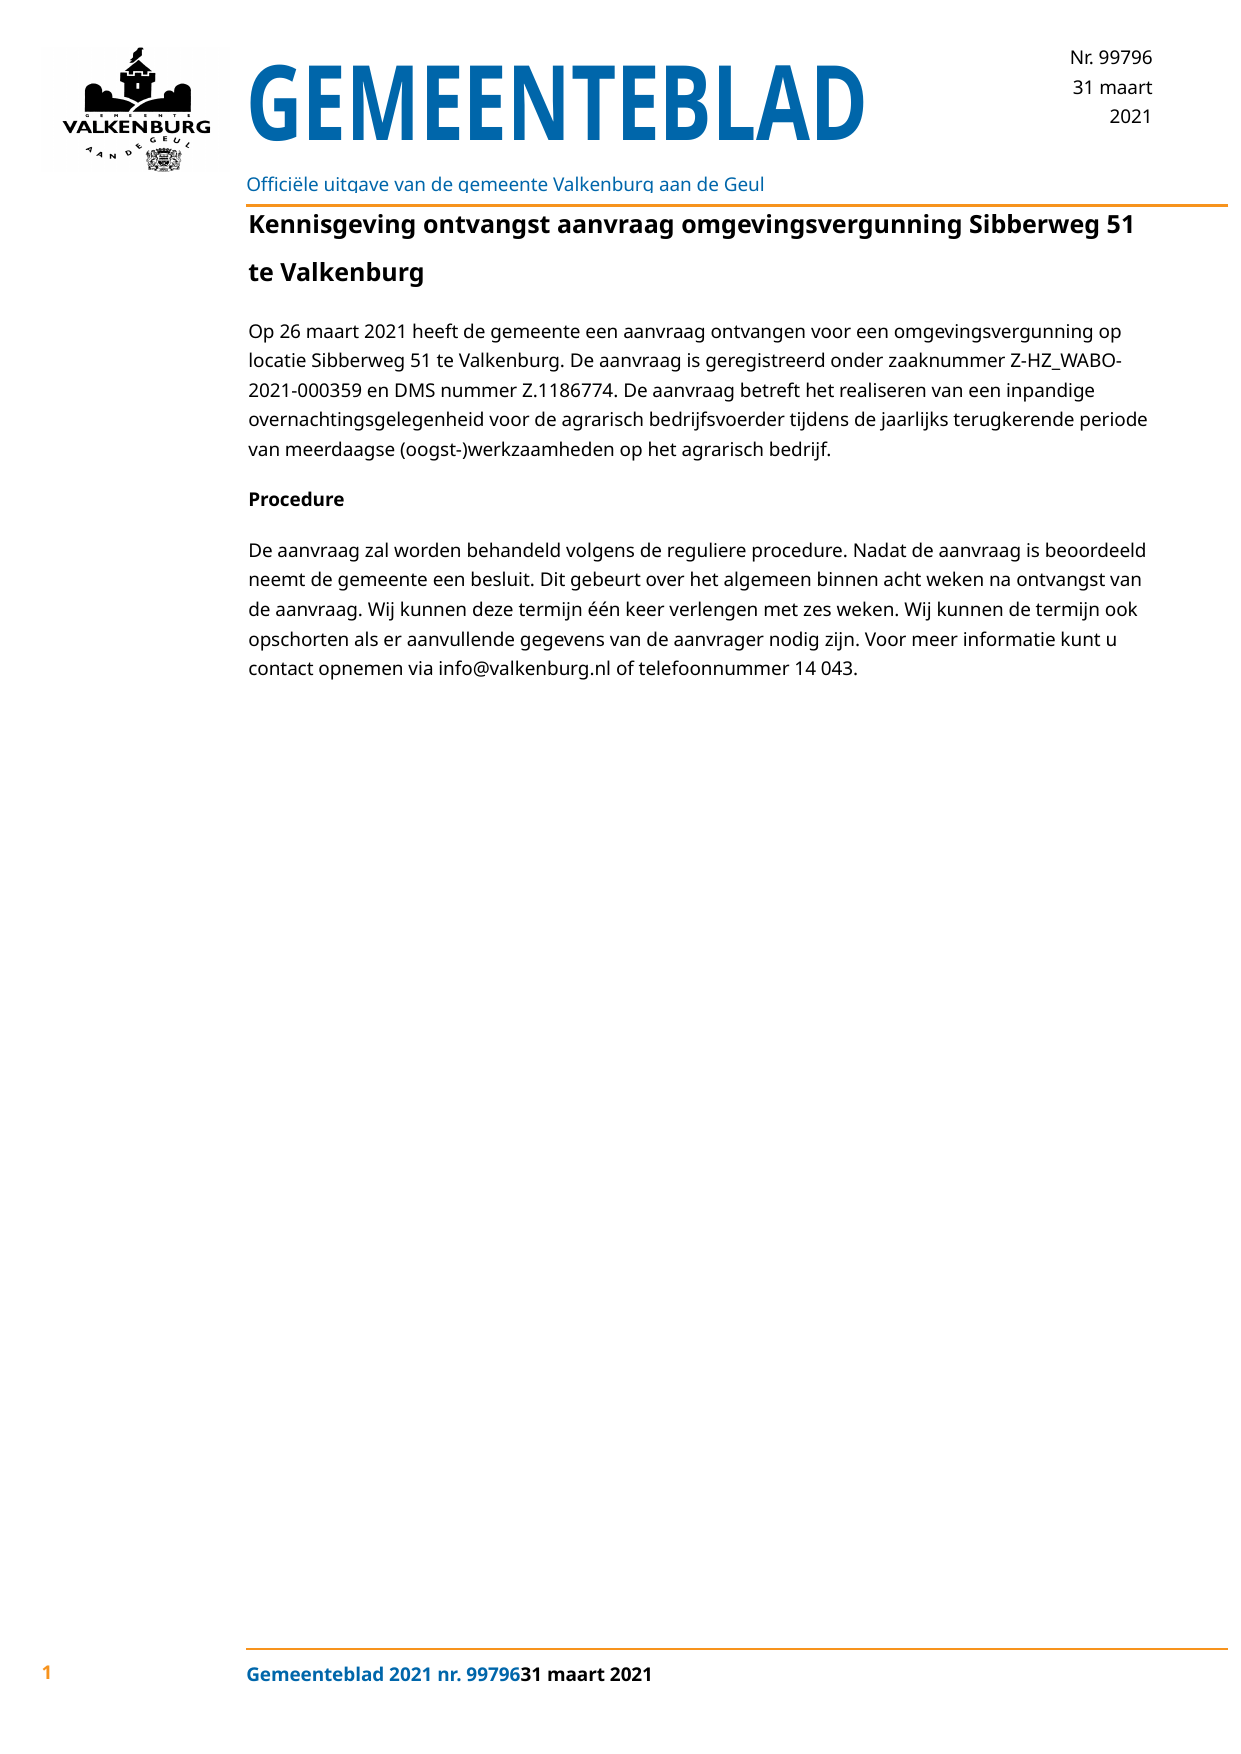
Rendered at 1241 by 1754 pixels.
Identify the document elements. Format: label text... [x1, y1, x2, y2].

text Op 26 maart 2021 heeft de gemeente een aanvraag ontvangen voor een omgevingsvergunning op locatie Sibberweg 51 te Valkenburg. De aanvraag is geregistreerd onder zaaknummer Z-HZ_WABO-2021-000359 en DMS nummer Z.1186774. De aanvraag betreft het realiseren van een inpandige overnachtingsgelegenheid voor de agrarisch bedrijfsvoerder tijdens de jaarlijks terugkerende periode van meerdaagse (oogst-)werkzaamheden op het agrarisch bedrijf. [248, 318, 1152, 462]
picture [41, 47, 231, 172]
text De aanvraag zal worden behandeld volgens de reguliere procedure. Nadat de aanvraag is beoordeeld neemt de gemeente een besluit. Dit gebeurt over het algemeen binnen acht weken na ontvangst van de aanvraag. Wij kunnen deze termijn één keer verlengen met zes weken. Wij kunnen de termijn ook opschorten als er aanvullende gegevens van de aanvrager nodig zijn. Voor meer informatie kunt u contact opnemen via info@valkenburg.nl of telefoonnummer 14 043. [248, 537, 1152, 681]
text Kennisgeving ontvangst aanvraag omgevingsvergunning Sibberweg 51 te Valkenburg [248, 207, 1152, 288]
text Procedure [248, 487, 1152, 512]
